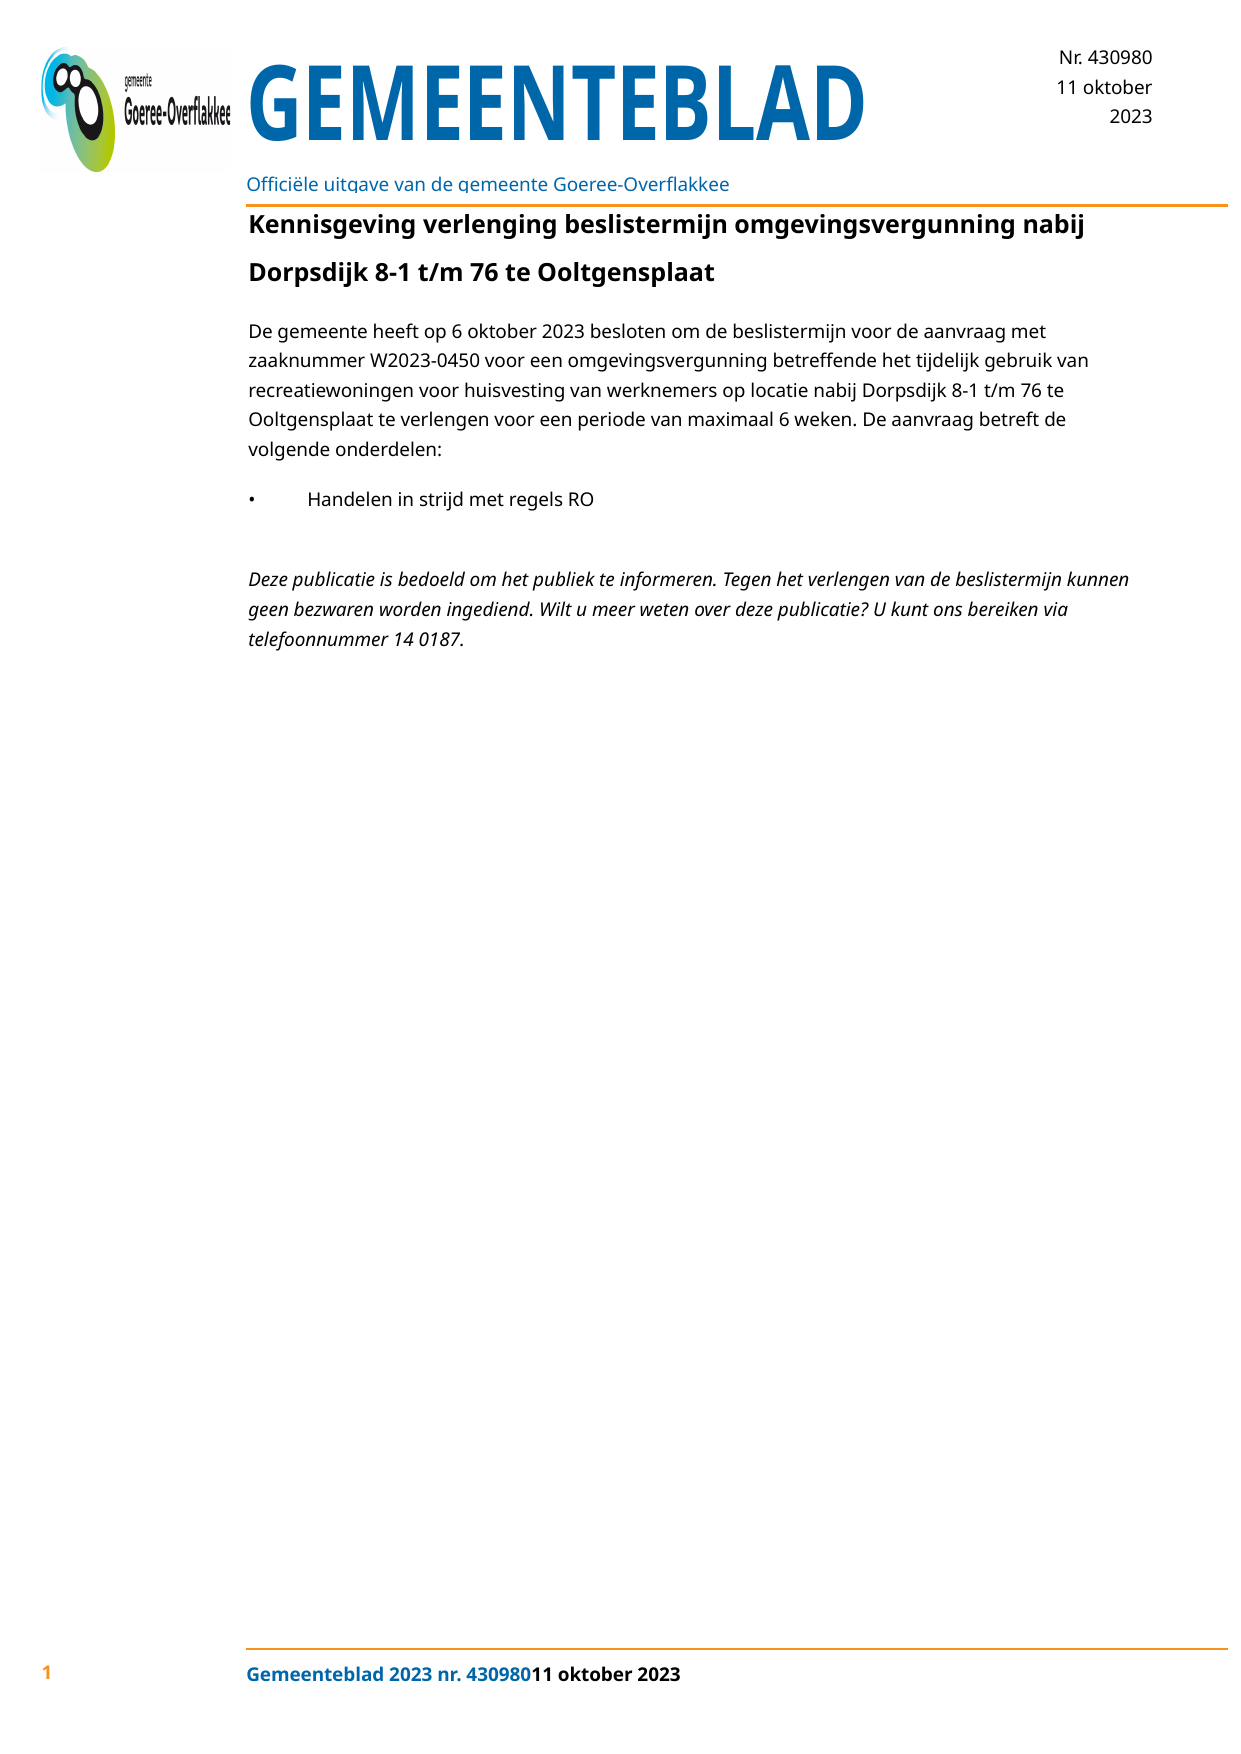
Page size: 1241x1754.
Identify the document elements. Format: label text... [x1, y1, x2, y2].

list Handelen in strijd met regels RO [248, 487, 1152, 512]
text Kennisgeving verlenging beslistermijn omgevingsvergunning nabij Dorpsdijk 8-1 t/m 76 te Ooltgensplaat [248, 207, 1152, 288]
picture [41, 47, 231, 172]
text Deze publicatie is bedoeld om het publiek te informeren. Tegen het verlengen van de beslistermijn kunnen geen bezwaren worden ingediend. Wilt u meer weten over deze publicatie? U kunt ons bereiken via telefoonnummer 14 0187. [248, 567, 1152, 652]
text De gemeente heeft op 6 oktober 2023 besloten om de beslistermijn voor de aanvraag met zaaknummer W2023-0450 voor een omgevingsvergunning betreffende het tijdelijk gebruik van recreatiewoningen voor huisvesting van werknemers op locatie nabij Dorpsdijk 8-1 t/m 76 te Ooltgensplaat te verlengen voor een periode van maximaal 6 weken. De aanvraag betreft de volgende onderdelen: [248, 318, 1152, 462]
